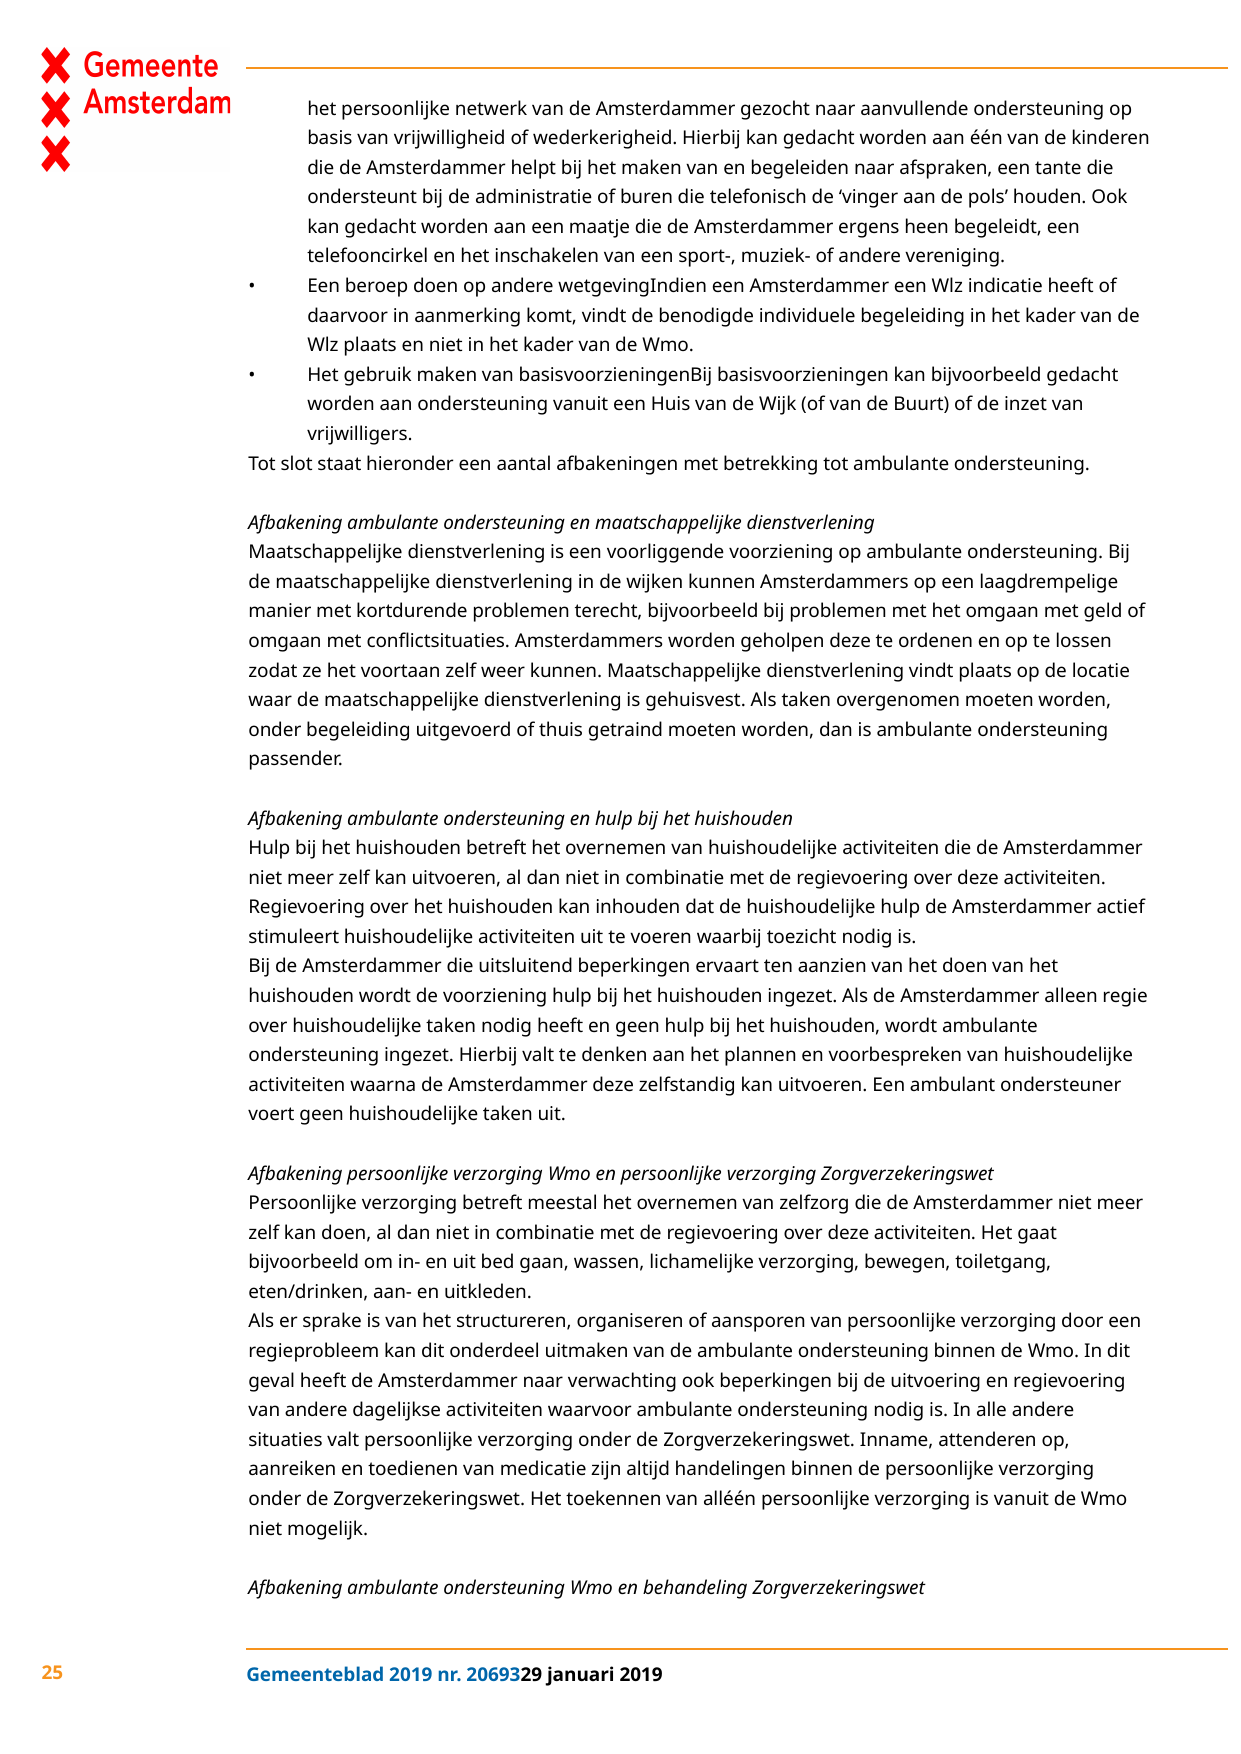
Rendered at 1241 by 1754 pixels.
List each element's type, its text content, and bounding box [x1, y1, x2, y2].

text Afbakening ambulante ondersteuning en hulp bij het huishouden [248, 805, 1152, 831]
text Afbakening persoonlijke verzorging Wmo en persoonlijke verzorging Zorgverzekeringswet [248, 1160, 1152, 1186]
text Tot slot staat hieronder een aantal afbakeningen met betrekking tot ambulante ondersteuning. [248, 450, 1152, 476]
text Afbakening ambulante ondersteuning en maatschappelijke dienstverlening [248, 509, 1152, 535]
text Als er sprake is van het structureren, organiseren of aansporen van persoonlijke verzorging door een regieprobleem kan dit onderdeel uitmaken van de ambulante ondersteuning binnen de Wmo. In dit geval heeft de Amsterdammer naar verwachting ook beperkingen bij de uitvoering en regievoering van andere dagelijkse activiteiten waarvoor ambulante ondersteuning nodig is. In alle andere situaties valt persoonlijke verzorging onder de Zorgverzekeringswet. Inname, attenderen op, aanreiken en toedienen van medicatie zijn altijd handelingen binnen de persoonlijke verzorging onder de Zorgverzekeringswet. Het toekennen van alléén persoonlijke verzorging is vanuit de Wmo niet mogelijk. [248, 1308, 1152, 1541]
text Afbakening ambulante ondersteuning Wmo en behandeling Zorgverzekeringswet [248, 1574, 1152, 1600]
text Maatschappelijke dienstverlening is een voorliggende voorziening op ambulante ondersteuning. Bij de maatschappelijke dienstverlening in de wijken kunnen Amsterdammers op een laagdrempelige manier met kortdurende problemen terecht, bijvoorbeeld bij problemen met het omgaan met geld of omgaan met conflictsituaties. Amsterdammers worden geholpen deze te ordenen en op te lossen zodat ze het voortaan zelf weer kunnen. Maatschappelijke dienstverlening vindt plaats op de locatie waar de maatschappelijke dienstverlening is gehuisvest. Als taken overgenomen moeten worden, onder begeleiding uitgevoerd of thuis getraind moeten worden, dan is ambulante ondersteuning passender. [248, 538, 1152, 771]
text Persoonlijke verzorging betreft meestal het overnemen van zelfzorg die de Amsterdammer niet meer zelf kan doen, al dan niet in combinatie met de regievoering over deze activiteiten. Het gaat bijvoorbeeld om in- en uit bed gaan, wassen, lichamelijke verzorging, bewegen, toiletgang, eten/drinken, aan- en uitkleden. [248, 1189, 1152, 1304]
list Het gebruik maken van basisvoorzieningenBij basisvoorzieningen kan bijvoorbeeld gedacht worden aan ondersteuning vanuit een Huis van de Wijk (of van de Buurt) of de inzet van vrijwilligers. [248, 361, 1152, 446]
picture [41, 47, 231, 172]
text Hulp bij het huishouden betreft het overnemen van huishoudelijke activiteiten die de Amsterdammer niet meer zelf kan uitvoeren, al dan niet in combinatie met de regievoering over deze activiteiten. Regievoering over het huishouden kan inhouden dat de huishoudelijke hulp de Amsterdammer actief stimuleert huishoudelijke activiteiten uit te voeren waarbij toezicht nodig is. [248, 834, 1152, 949]
text Bij de Amsterdammer die uitsluitend beperkingen ervaart ten aanzien van het doen van het huishouden wordt de voorziening hulp bij het huishouden ingezet. Als de Amsterdammer alleen regie over huishoudelijke taken nodig heeft en geen hulp bij het huishouden, wordt ambulante ondersteuning ingezet. Hierbij valt te denken aan het plannen en voorbespreken van huishoudelijke activiteiten waarna de Amsterdammer deze zelfstandig kan uitvoeren. Een ambulant ondersteuner voert geen huishoudelijke taken uit. [248, 953, 1152, 1126]
list Een beroep doen op andere wetgevingIndien een Amsterdammer een Wlz indicatie heeft of daarvoor in aanmerking komt, vindt de benodigde individuele begeleiding in het kader van de Wlz plaats en niet in het kader van de Wmo. [248, 272, 1152, 357]
list het persoonlijke netwerk van de Amsterdammer gezocht naar aanvullende ondersteuning op basis van vrijwilligheid of wederkerigheid. Hierbij kan gedacht worden aan één van de kinderen die de Amsterdammer helpt bij het maken van en begeleiden naar afspraken, een tante die ondersteunt bij de administratie of buren die telefonisch de ‘vinger aan de pols’ houden. Ook kan gedacht worden aan een maatje die de Amsterdammer ergens heen begeleidt, een telefooncirkel en het inschakelen van een sport-, muziek- of andere vereniging. [248, 95, 1152, 268]
